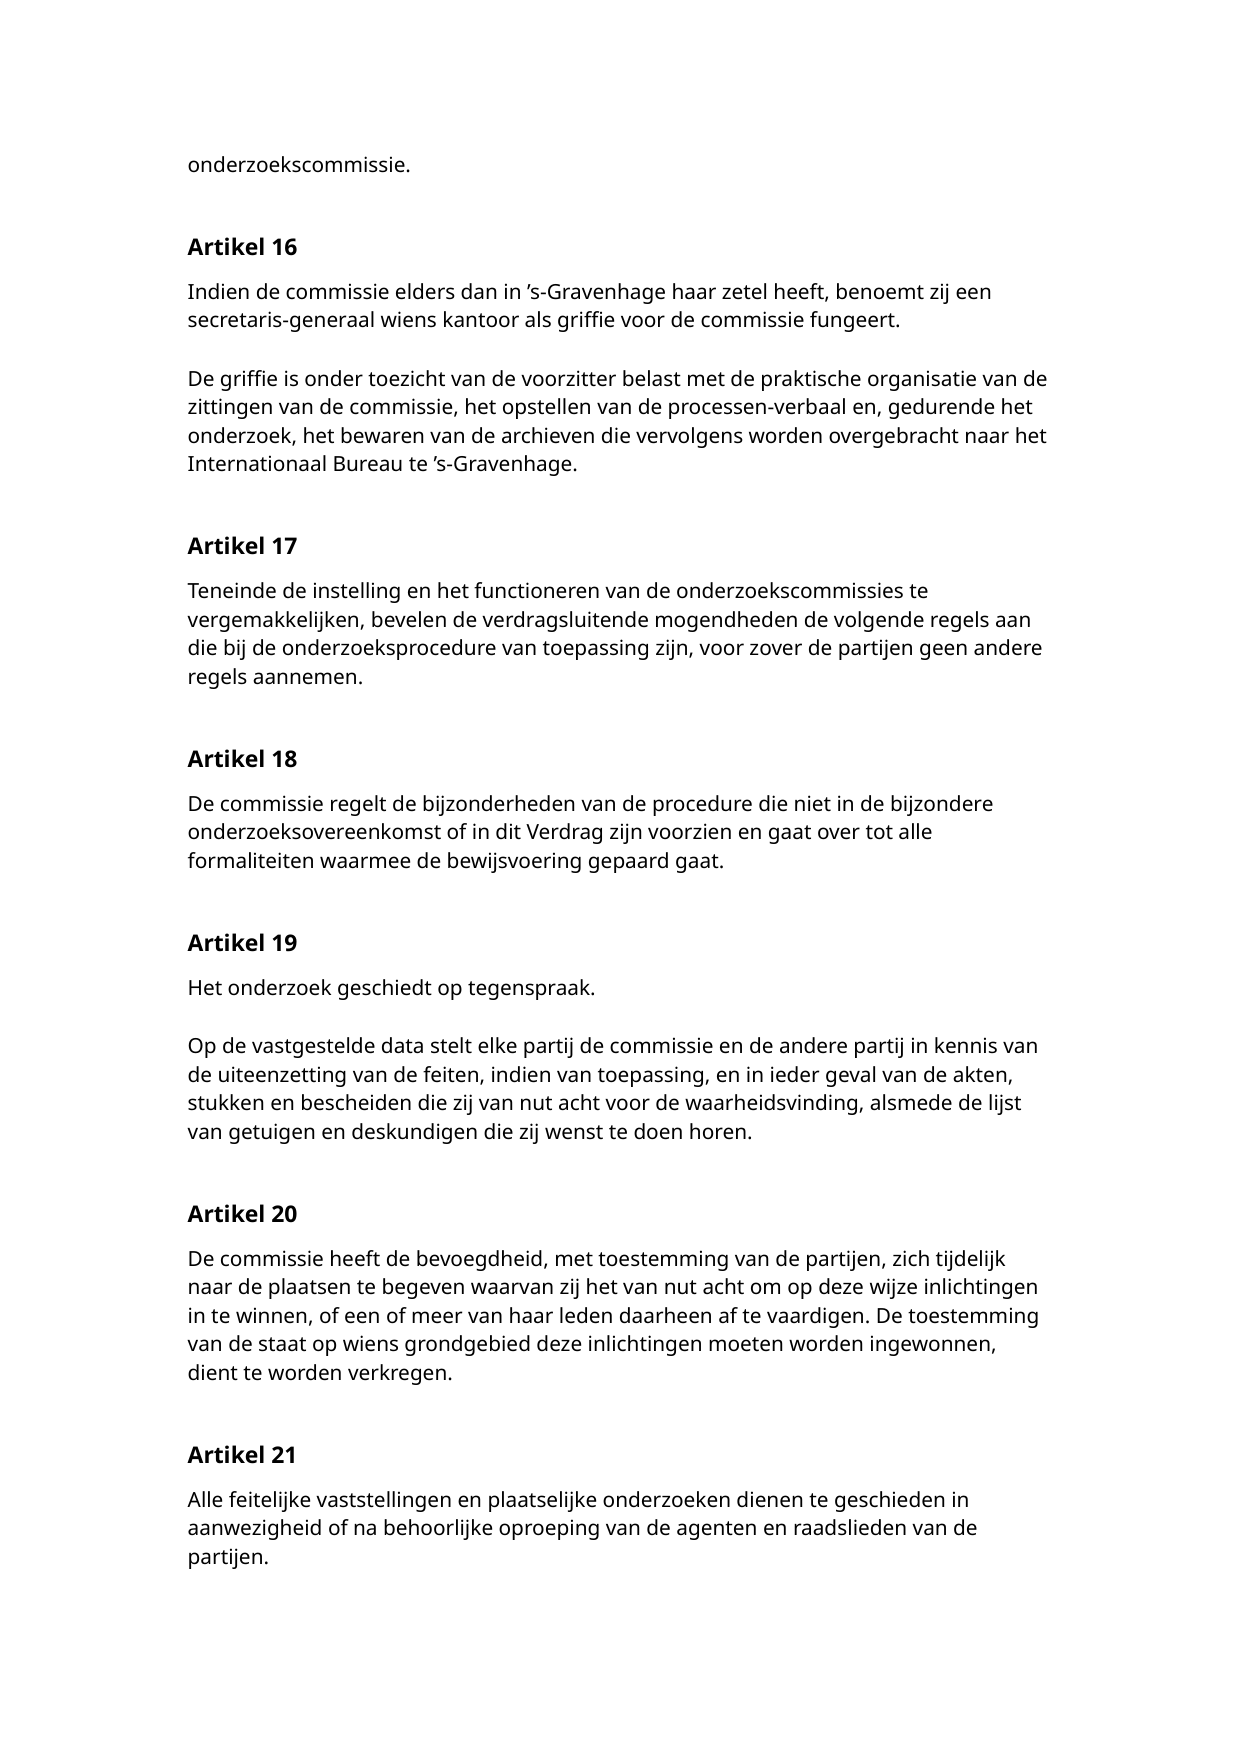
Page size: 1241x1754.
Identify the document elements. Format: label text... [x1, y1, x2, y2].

subtitle Artikel 18 [187, 743, 1053, 774]
text Teneinde de instelling en het functioneren van de onderzoekscommissies te vergemakkelijken, bevelen de verdragsluitende mogendheden de volgende regels aan die bij de onderzoeksprocedure van toepassing zijn, voor zover de partijen geen andere regels aannemen. [187, 577, 1053, 690]
text Alle feitelijke vaststellingen en plaatselijke onderzoeken dienen te geschieden in aanwezigheid of na behoorlijke oproeping van de agenten en raadslieden van de partijen. [187, 1485, 1053, 1570]
subtitle Artikel 16 [187, 231, 1053, 262]
subtitle Artikel 19 [187, 927, 1053, 958]
subtitle Artikel 17 [187, 530, 1053, 562]
text Indien de commissie elders dan in ’s-Gravenhage haar zetel heeft, benoemt zij een secretaris-generaal wiens kantoor als griffie voor de commissie fungeert. [187, 277, 1053, 334]
text onderzoekscommissie. [187, 150, 1053, 178]
text De commissie regelt de bijzonderheden van de procedure die niet in de bijzondere onderzoeksovereenkomst of in dit Verdrag zijn voorzien en gaat over tot alle formaliteiten waarmee de bewijsvoering gepaard gaat. [187, 789, 1053, 874]
subtitle Artikel 20 [187, 1198, 1053, 1229]
text De griffie is onder toezicht van de voorzitter belast met de praktische organisatie van de zittingen van de commissie, het opstellen van de processen-verbaal en, gedurende het onderzoek, het bewaren van de archieven die vervolgens worden overgebracht naar het Internationaal Bureau te ’s-Gravenhage. [187, 364, 1053, 478]
text Op de vastgestelde data stelt elke partij de commissie en de andere partij in kennis van de uiteenzetting van de feiten, indien van toepassing, en in ieder geval van de akten, stukken en bescheiden die zij van nut acht voor de waarheidsvinding, alsmede de lijst van getuigen en deskundigen die zij wenst te doen horen. [187, 1032, 1053, 1145]
text De commissie heeft de bevoegdheid, met toestemming van de partijen, zich tijdelijk naar de plaatsen te begeven waarvan zij het van nut acht om op deze wijze inlichtingen in te winnen, of een of meer van haar leden daarheen af te vaardigen. De toestemming van de staat op wiens grondgebied deze inlichtingen moeten worden ingewonnen, dient te worden verkregen. [187, 1244, 1053, 1386]
subtitle Artikel 21 [187, 1439, 1053, 1470]
text Het onderzoek geschiedt op tegenspraak. [187, 973, 1053, 1002]
